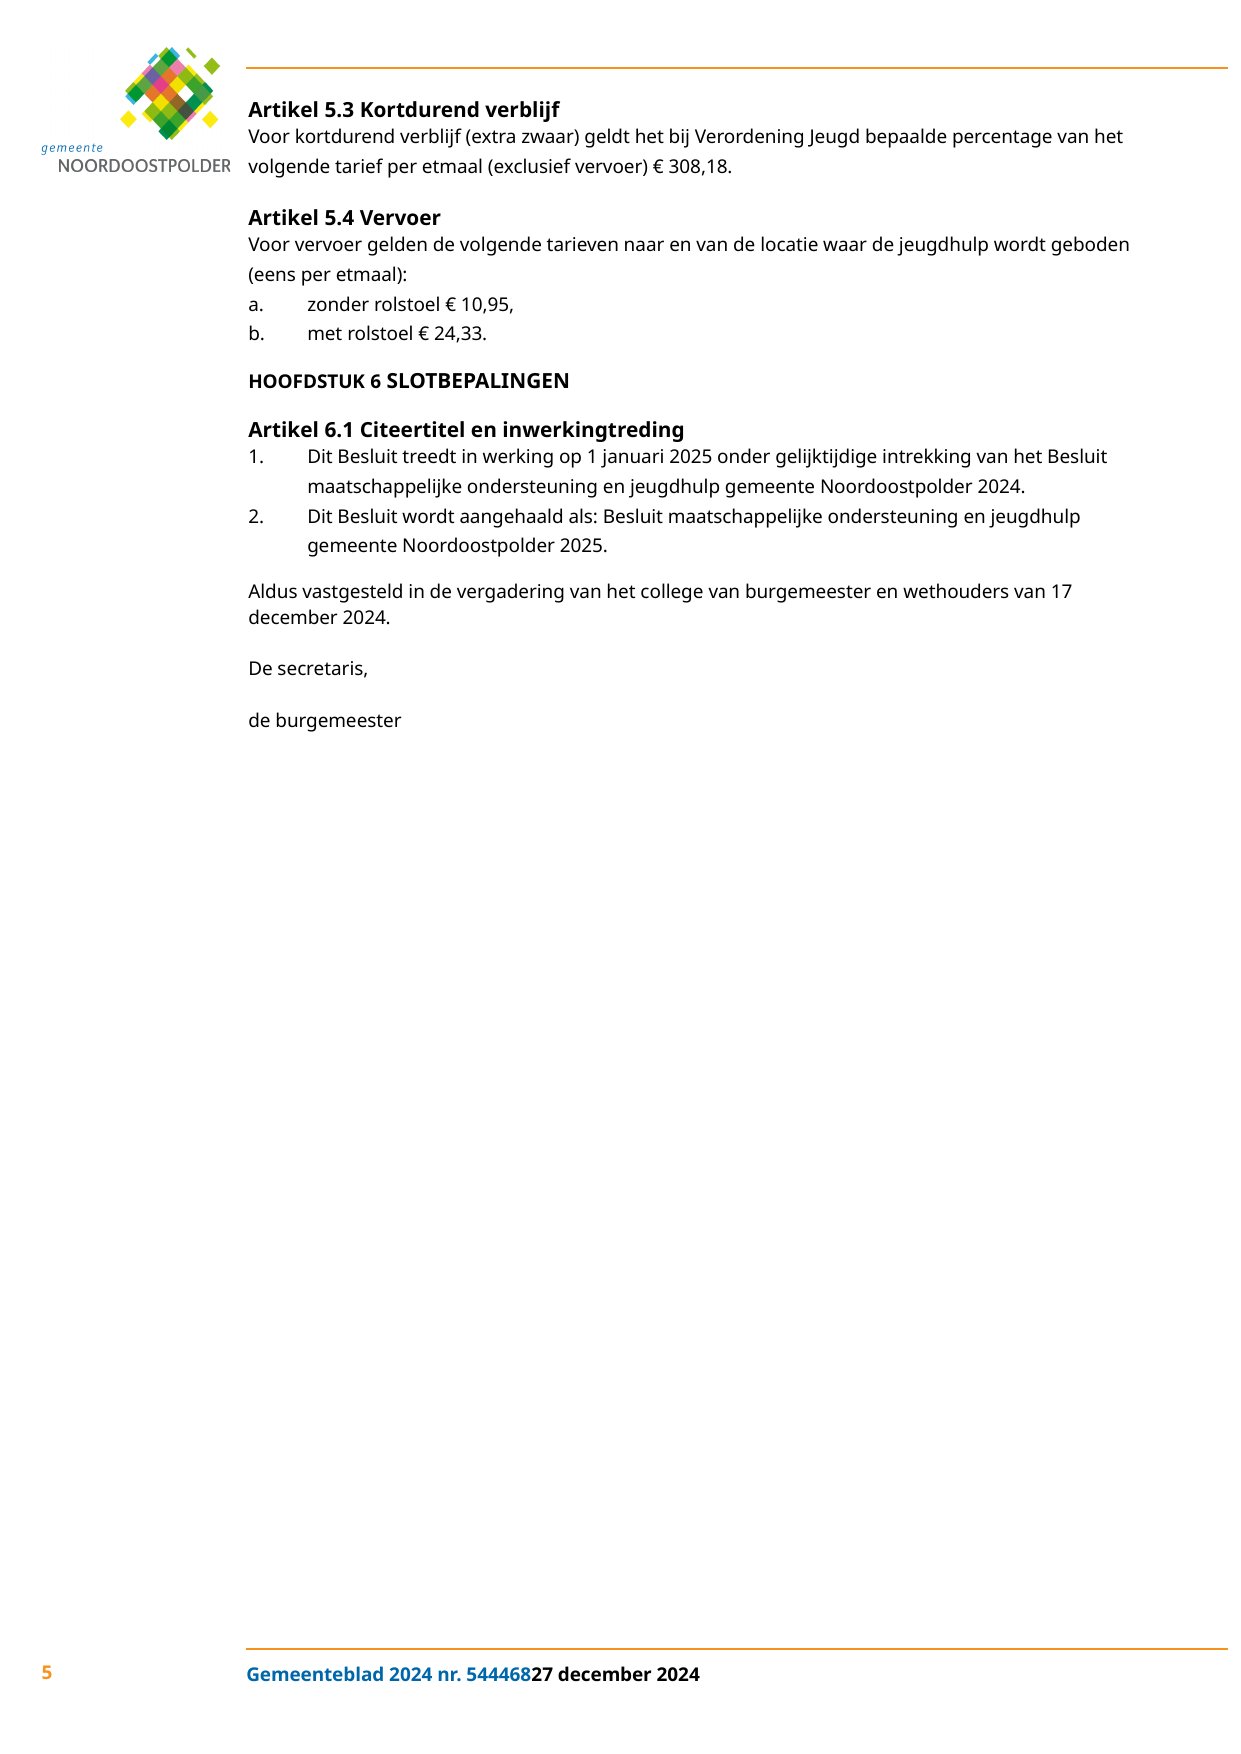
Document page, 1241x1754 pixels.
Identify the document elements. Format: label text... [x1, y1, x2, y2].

list Dit Besluit wordt aangehaald als: Besluit maatschappelijke ondersteuning en jeugdhulp gemeente Noordoostpolder 2025. [248, 503, 1152, 558]
text Voor vervoer gelden de volgende tarieven naar en van de locatie waar de jeugdhulp wordt geboden (eens per etmaal): [248, 232, 1152, 287]
text Aldus vastgesteld in de vergadering van het college van burgemeester en wethouders van 17 december 2024. [248, 578, 1152, 629]
text HOOFDSTUK 6 SLOTBEPALINGEN [248, 366, 1152, 394]
list zonder rolstoel € 10,95, [248, 291, 1152, 317]
picture [41, 47, 231, 172]
text Artikel 6.1 Citeertitel en inwerkingtreding [248, 415, 1152, 444]
list met rolstoel € 24,33. [248, 320, 1152, 346]
text De secretaris, [248, 655, 1152, 681]
text Artikel 5.3 Kortdurend verblijf [248, 95, 1152, 123]
text Voor kortdurend verblijf (extra zwaar) geldt het bij Verordening Jeugd bepaalde percentage van het volgende tarief per etmaal (exclusief vervoer) € 308,18. [248, 123, 1152, 178]
text Artikel 5.4 Vervoer [248, 203, 1152, 232]
text de burgemeester [248, 707, 1152, 732]
list Dit Besluit treedt in werking op 1 januari 2025 onder gelijktijdige intrekking van het Besluit maatschappelijke ondersteuning en jeugdhulp gemeente Noordoostpolder 2024. [248, 444, 1152, 499]
